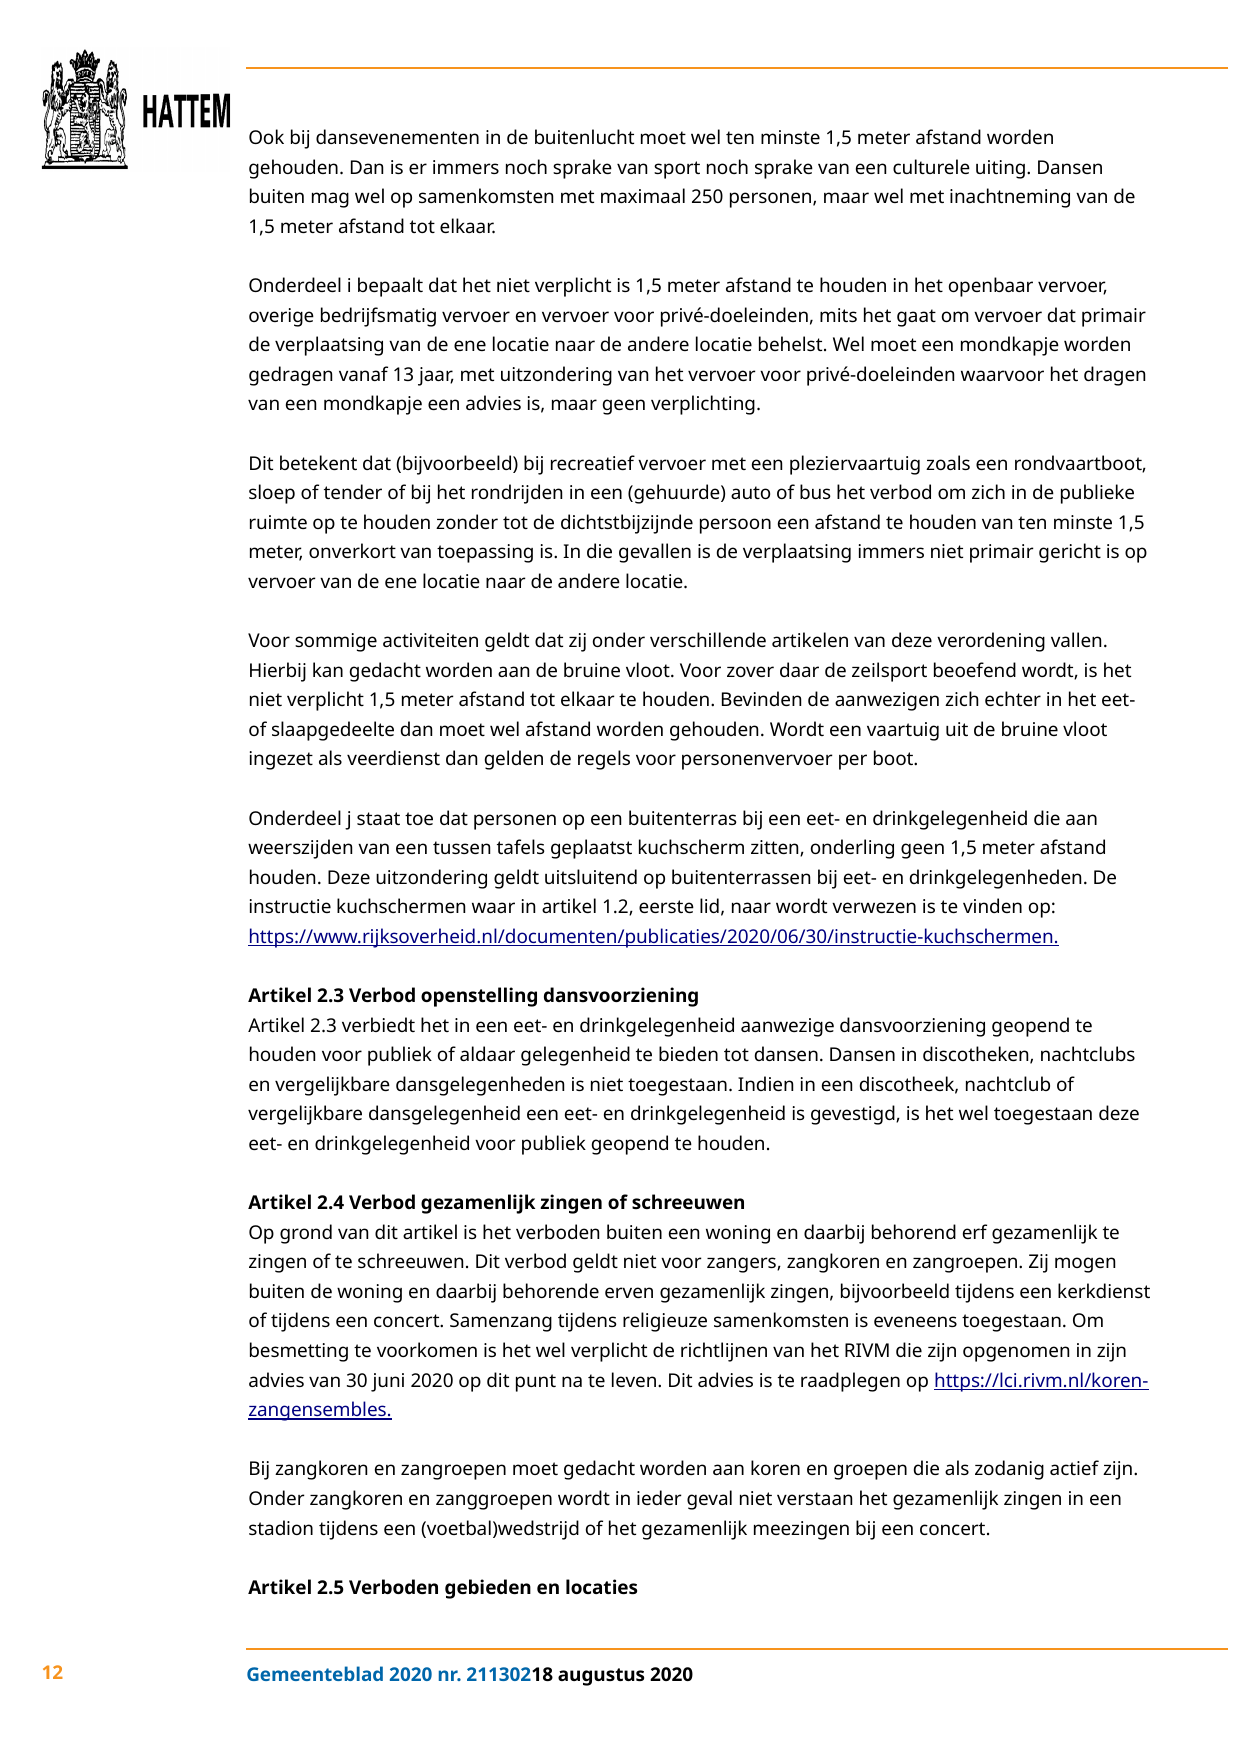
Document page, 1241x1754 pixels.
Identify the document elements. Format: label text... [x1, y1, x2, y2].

text Ook bij dansevenementen in de buitenlucht moet wel ten minste 1,5 meter afstand worden gehouden. Dan is er immers noch sprake van sport noch sprake van een culturele uiting. Dansen buiten mag wel op samenkomsten met maximaal 250 personen, maar wel met inachtneming van de 1,5 meter afstand tot elkaar. [248, 124, 1152, 239]
text Dit betekent dat (bijvoorbeeld) bij recreatief vervoer met een pleziervaartuig zoals een rondvaartboot, sloep of tender of bij het rondrijden in een (gehuurde) auto of bus het verbod om zich in de publieke ruimte op te houden zonder tot de dichtstbijzijnde persoon een afstand te houden van ten minste 1,5 meter, onverkort van toepassing is. In die gevallen is de verplaatsing immers niet primair gericht is op vervoer van de ene locatie naar de andere locatie. [248, 450, 1152, 594]
text Bij zangkoren en zangroepen moet gedacht worden aan koren en groepen die als zodanig actief zijn. Onder zangkoren en zanggroepen wordt in ieder geval niet verstaan het gezamenlijk zingen in een stadion tijdens een (voetbal)wedstrijd of het gezamenlijk meezingen bij een concert. [248, 1456, 1152, 1541]
text Onderdeel i bepaalt dat het niet verplicht is 1,5 meter afstand te houden in het openbaar vervoer, overige bedrijfsmatig vervoer en vervoer voor privé-doeleinden, mits het gaat om vervoer dat primair de verplaatsing van de ene locatie naar de andere locatie behelst. Wel moet een mondkapje worden gedragen vanaf 13 jaar, met uitzondering van het vervoer voor privé-doeleinden waarvoor het dragen van een mondkapje een advies is, maar geen verplichting. [248, 272, 1152, 416]
text Artikel 2.3 Verbod openstelling dansvoorziening [248, 982, 1152, 1008]
text Op grond van dit artikel is het verboden buiten een woning en daarbij behorend erf gezamenlijk te zingen of te schreeuwen. Dit verbod geldt niet voor zangers, zangkoren en zangroepen. Zij mogen buiten de woning en daarbij behorende erven gezamenlijk zingen, bijvoorbeeld tijdens een kerkdienst of tijdens een concert. Samenzang tijdens religieuze samenkomsten is eveneens toegestaan. Om besmetting te voorkomen is het wel verplicht de richtlijnen van het RIVM die zijn opgenomen in zijn advies van 30 juni 2020 op dit punt na te leven. Dit advies is te raadplegen op https://lci.rivm.nl/koren-zangensembles. [248, 1219, 1152, 1422]
text Artikel 2.3 verbiedt het in een eet- en drinkgelegenheid aanwezige dansvoorziening geopend te houden voor publiek of aldaar gelegenheid te bieden tot dansen. Dansen in discotheken, nachtclubs en vergelijkbare dansgelegenheden is niet toegestaan. Indien in een discotheek, nachtclub of vergelijkbare dansgelegenheid een eet- en drinkgelegenheid is gevestigd, is het wel toegestaan deze eet- en drinkgelegenheid voor publiek geopend te houden. [248, 1012, 1152, 1156]
text Onderdeel j staat toe dat personen op een buitenterras bij een eet- en drinkgelegenheid die aan weerszijden van een tussen tafels geplaatst kuchscherm zitten, onderling geen 1,5 meter afstand houden. Deze uitzondering geldt uitsluitend op buitenterrassen bij eet- en drinkgelegenheden. De instructie kuchschermen waar in artikel 1.2, eerste lid, naar wordt verwezen is te vinden op: https://www.rijksoverheid.nl/documenten/publicaties/2020/06/30/instructie-kuchschermen. [248, 805, 1152, 949]
text Artikel 2.4 Verbod gezamenlijk zingen of schreeuwen [248, 1189, 1152, 1215]
text Voor sommige activiteiten geldt dat zij onder verschillende artikelen van deze verordening vallen. Hierbij kan gedacht worden aan de bruine vloot. Voor zover daar de zeilsport beoefend wordt, is het niet verplicht 1,5 meter afstand tot elkaar te houden. Bevinden de aanwezigen zich echter in het eet- of slaapgedeelte dan moet wel afstand worden gehouden. Wordt een vaartuig uit de bruine vloot ingezet als veerdienst dan gelden de regels voor personenvervoer per boot. [248, 627, 1152, 771]
picture [41, 47, 231, 172]
text Artikel 2.5 Verboden gebieden en locaties [248, 1574, 1152, 1600]
